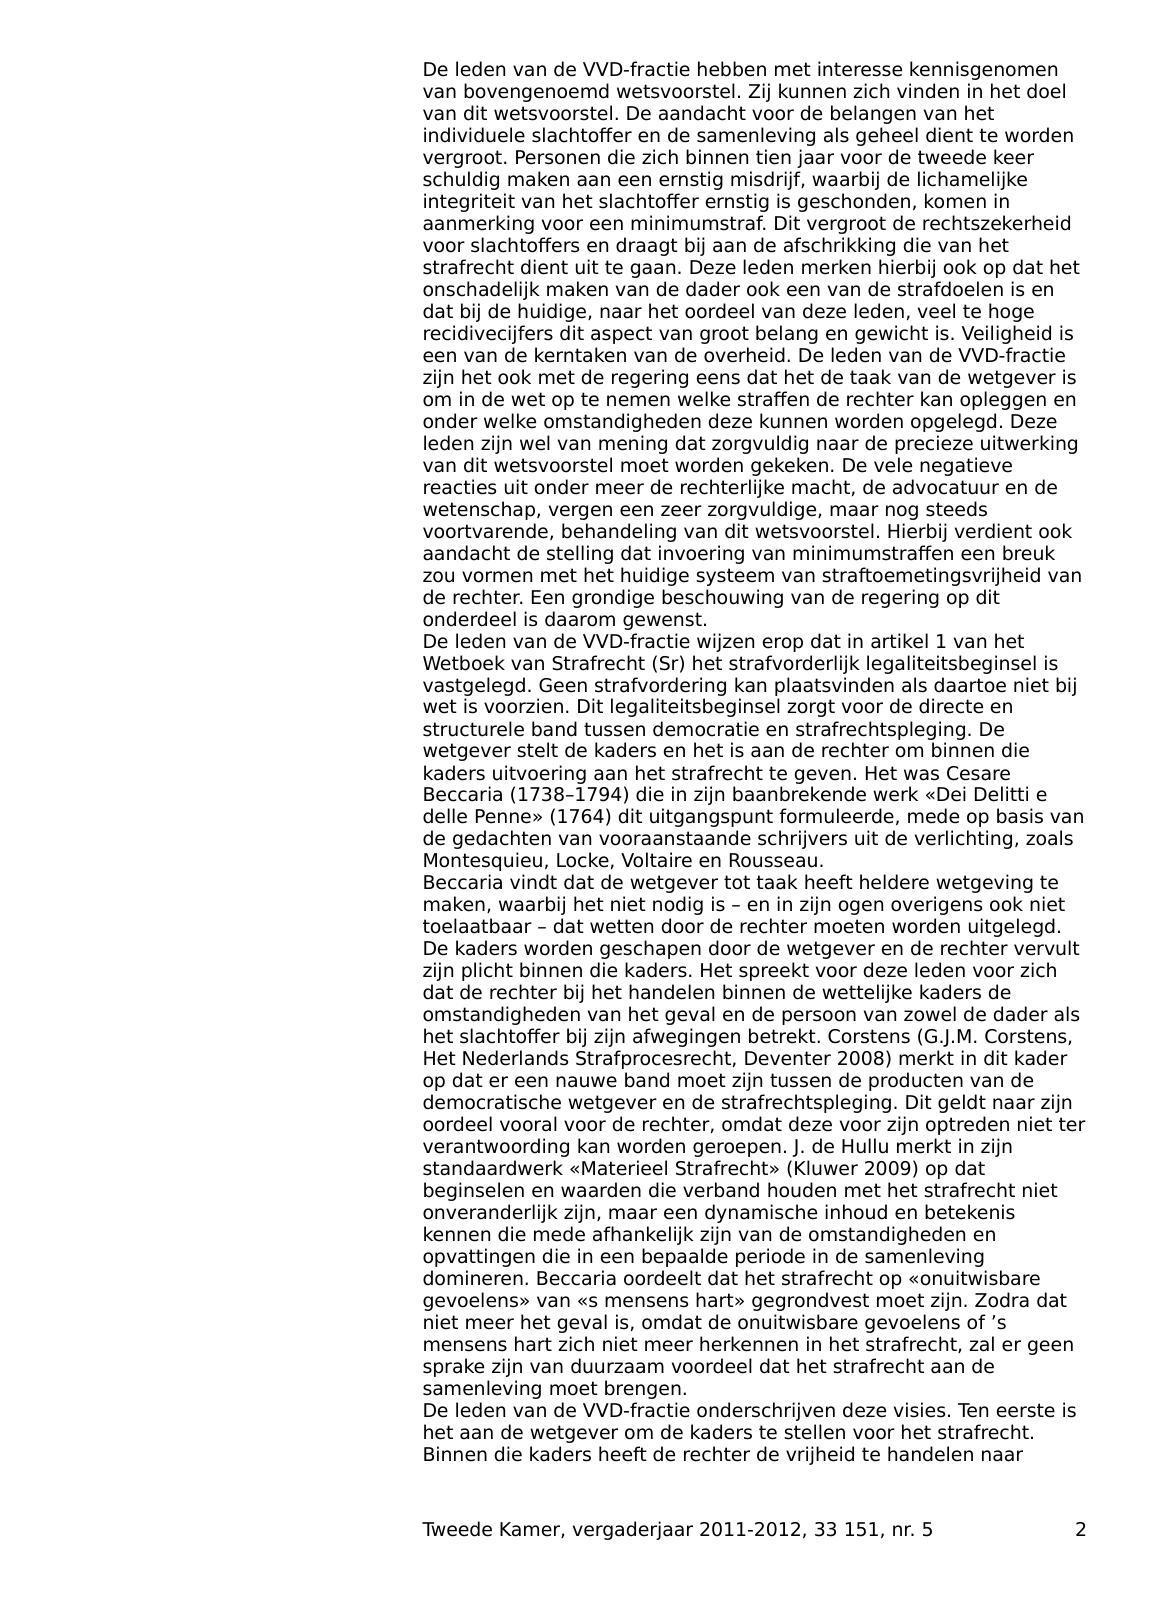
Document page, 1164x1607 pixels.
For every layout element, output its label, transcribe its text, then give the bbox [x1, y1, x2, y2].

text De leden van de VVD-fractie wijzen erop dat in artikel 1 van het Wetboek van Strafrecht (Sr) het strafvorderlijk legaliteitsbeginsel is vastgelegd. Geen strafvordering kan plaatsvinden als daartoe niet bij wet is voorzien. Dit legaliteitsbeginsel zorgt voor de directe en structurele band tussen democratie en strafrechtspleging. De wetgever stelt de kaders en het is aan de rechter om binnen die kaders uitvoering aan het strafrecht te geven. Het was Cesare Beccaria (1738–1794) die in zijn baanbrekende werk «Dei Delitti e delle Penne» (1764) dit uitgangspunt formuleerde, mede op basis van de gedachten van vooraanstaande schrijvers uit de verlichting, zoals Montesquieu, Locke, Voltaire en Rousseau. [422, 631, 1087, 872]
text De leden van de VVD-fractie hebben met interesse kennisgenomen van bovengenoemd wetsvoorstel. Zij kunnen zich vinden in het doel van dit wetsvoorstel. De aandacht voor de belangen van het individuele slachtoffer en de samenleving als geheel dient te worden vergroot. Personen die zich binnen tien jaar voor de tweede keer schuldig maken aan een ernstig misdrijf, waarbij de lichamelijke integriteit van het slachtoffer ernstig is geschonden, komen in aanmerking voor een minimumstraf. Dit vergroot de rechtszekerheid voor slachtoffers en draagt bij aan de afschrikking die van het strafrecht dient uit te gaan. Deze leden merken hierbij ook op dat het onschadelijk maken van de dader ook een van de strafdoelen is en dat bij de huidige, naar het oordeel van deze leden, veel te hoge recidivecijfers dit aspect van groot belang en gewicht is. Veiligheid is een van de kerntaken van de overheid. De leden van de VVD-fractie zijn het ook met de regering eens dat het de taak van de wetgever is om in de wet op te nemen welke straffen de rechter kan opleggen en onder welke omstandigheden deze kunnen worden opgelegd. Deze leden zijn wel van mening dat zorgvuldig naar de precieze uitwerking van dit wetsvoorstel moet worden gekeken. De vele negatieve reacties uit onder meer de rechterlijke macht, de advocatuur en de wetenschap, vergen een zeer zorgvuldige, maar nog steeds voortvarende, behandeling van dit wetsvoorstel. Hierbij verdient ook aandacht de stelling dat invoering van minimumstraffen een breuk zou vormen met het huidige systeem van straftoemetingsvrijheid van de rechter. Een grondige beschouwing van de regering op dit onderdeel is daarom gewenst. [422, 59, 1087, 631]
text Beccaria vindt dat de wetgever tot taak heeft heldere wetgeving te maken, waarbij het niet nodig is – en in zijn ogen overigens ook niet toelaatbaar – dat wetten door de rechter moeten worden uitgelegd. De kaders worden geschapen door de wetgever en de rechter vervult zijn plicht binnen die kaders. Het spreekt voor deze leden voor zich dat de rechter bij het handelen binnen de wettelijke kaders de omstandigheden van het geval en de persoon van zowel de dader als het slachtoffer bij zijn afwegingen betrekt. Corstens (G.J.M. Corstens, Het Nederlands Strafprocesrecht, Deventer 2008) merkt in dit kader op dat er een nauwe band moet zijn tussen de producten van de democratische wetgever en de strafrechtspleging. Dit geldt naar zijn oordeel vooral voor de rechter, omdat deze voor zijn optreden niet ter verantwoording kan worden geroepen. J. de Hullu merkt in zijn standaardwerk «Materieel Strafrecht» (Kluwer 2009) op dat beginselen en waarden die verband houden met het strafrecht niet onveranderlijk zijn, maar een dynamische inhoud en betekenis kennen die mede afhankelijk zijn van de omstandigheden en opvattingen die in een bepaalde periode in de samenleving domineren. Beccaria oordeelt dat het strafrecht op «onuitwisbare gevoelens» van «s mensens hart» gegrondvest moet zijn. Zodra dat niet meer het geval is, omdat de onuitwisbare gevoelens of ’s mensens hart zich niet meer herkennen in het strafrecht, zal er geen sprake zijn van duurzaam voordeel dat het strafrecht aan de samenleving moet brengen. [422, 872, 1087, 1400]
text De leden van de VVD-fractie onderschrijven deze visies. Ten eerste is het aan de wetgever om de kaders te stellen voor het strafrecht. Binnen die kaders heeft de rechter de vrijheid te handelen naar [422, 1400, 1087, 1466]
